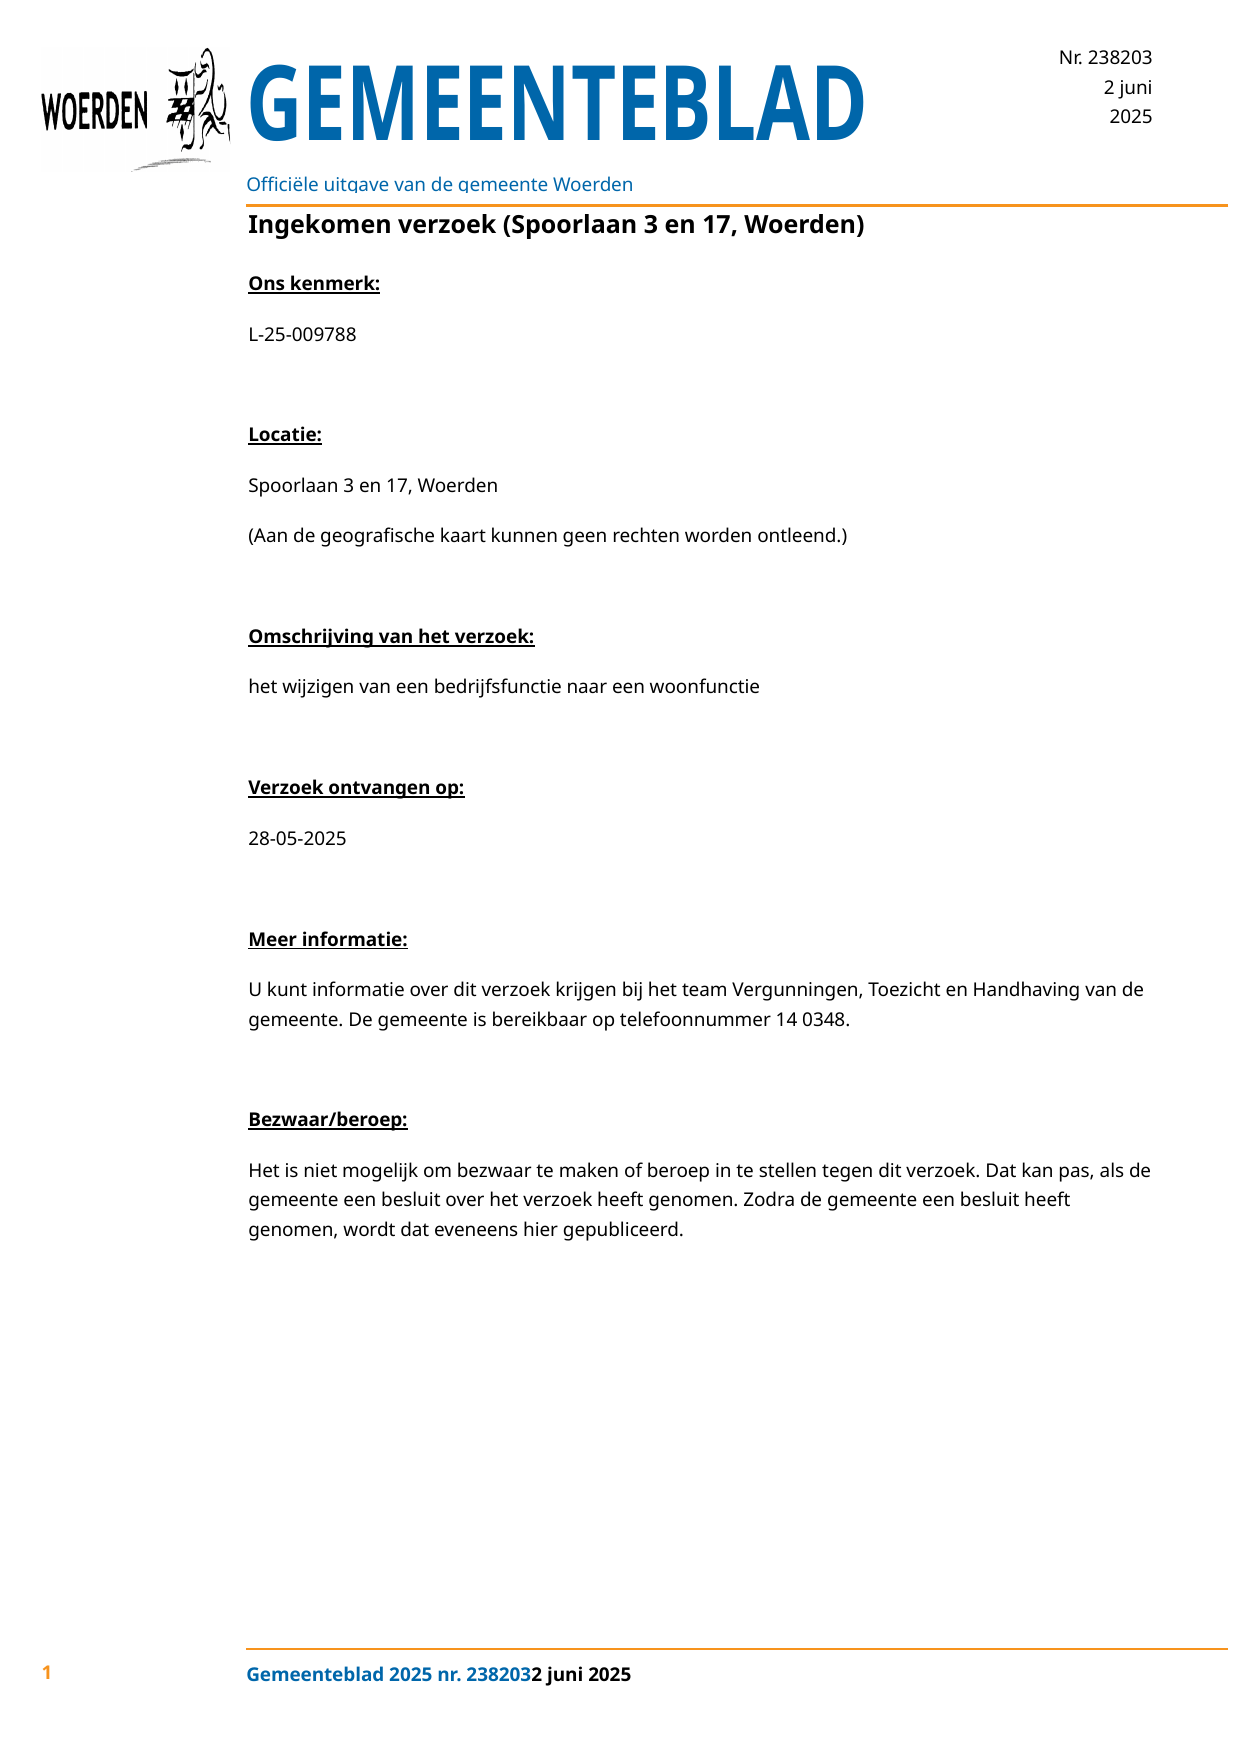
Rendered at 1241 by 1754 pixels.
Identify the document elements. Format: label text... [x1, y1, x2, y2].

text Spoorlaan 3 en 17, Woerden [248, 472, 1152, 498]
picture [41, 47, 231, 172]
text Meer informatie: [248, 926, 1152, 951]
text Omschrijving van het verzoek: [248, 623, 1152, 649]
text Het is niet mogelijk om bezwaar te maken of beroep in te stellen tegen dit verzoek. Dat kan pas, als de gemeente een besluit over het verzoek heeft genomen. Zodra de gemeente een besluit heeft genomen, wordt dat eveneens hier gepubliceerd. [248, 1157, 1152, 1242]
text Ingekomen verzoek (Spoorlaan 3 en 17, Woerden) [248, 207, 1152, 241]
text Bezwaar/beroep: [248, 1107, 1152, 1132]
text Verzoek ontvangen op: [248, 774, 1152, 800]
text L-25-009788 [248, 321, 1152, 346]
text (Aan de geografische kaart kunnen geen rechten worden ontleend.) [248, 522, 1152, 548]
text U kunt informatie over dit verzoek krijgen bij het team Vergunningen, Toezicht en Handhaving van de gemeente. De gemeente is bereikbaar op telefoonnummer 14 0348. [248, 976, 1152, 1031]
text Ons kenmerk: [248, 270, 1152, 296]
text het wijzigen van een bedrijfsfunctie naar een woonfunctie [248, 674, 1152, 699]
text 28-05-2025 [248, 825, 1152, 851]
text Locatie: [248, 422, 1152, 447]
